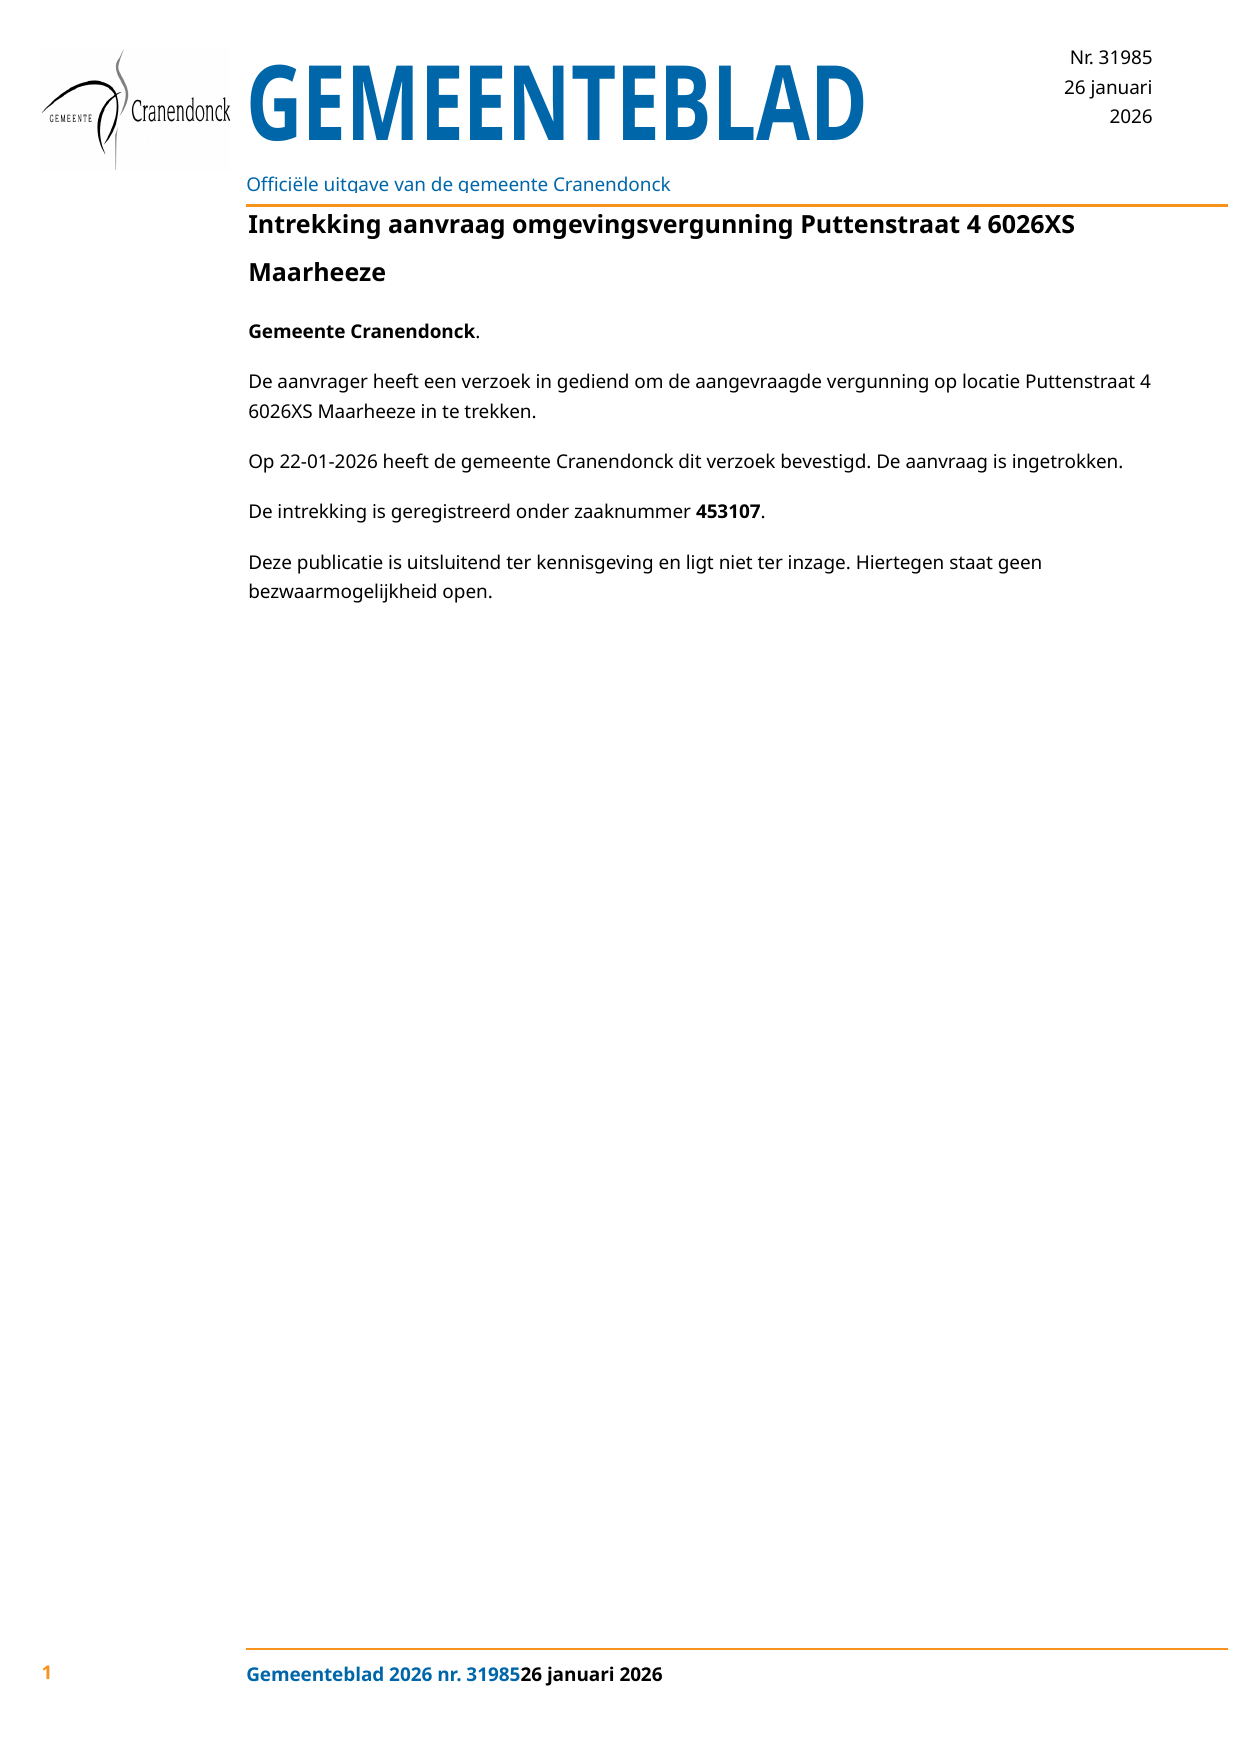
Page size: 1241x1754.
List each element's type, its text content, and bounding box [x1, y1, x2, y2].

text Deze publicatie is uitsluitend ter kennisgeving en ligt niet ter inzage. Hiertegen staat geen bezwaarmogelijkheid open. [248, 549, 1152, 604]
text De intrekking is geregistreerd onder zaaknummer 453107. [248, 499, 1152, 524]
text Gemeente Cranendonck. [248, 318, 1152, 344]
picture [41, 47, 231, 172]
text Op 22-01-2026 heeft de gemeente Cranendonck dit verzoek bevestigd. De aanvraag is ingetrokken. [248, 448, 1152, 474]
text De aanvrager heeft een verzoek in gediend om de aangevraagde vergunning op locatie Puttenstraat 4 6026XS Maarheeze in te trekken. [248, 368, 1152, 424]
text Intrekking aanvraag omgevingsvergunning Puttenstraat 4 6026XS Maarheeze [248, 207, 1152, 288]
